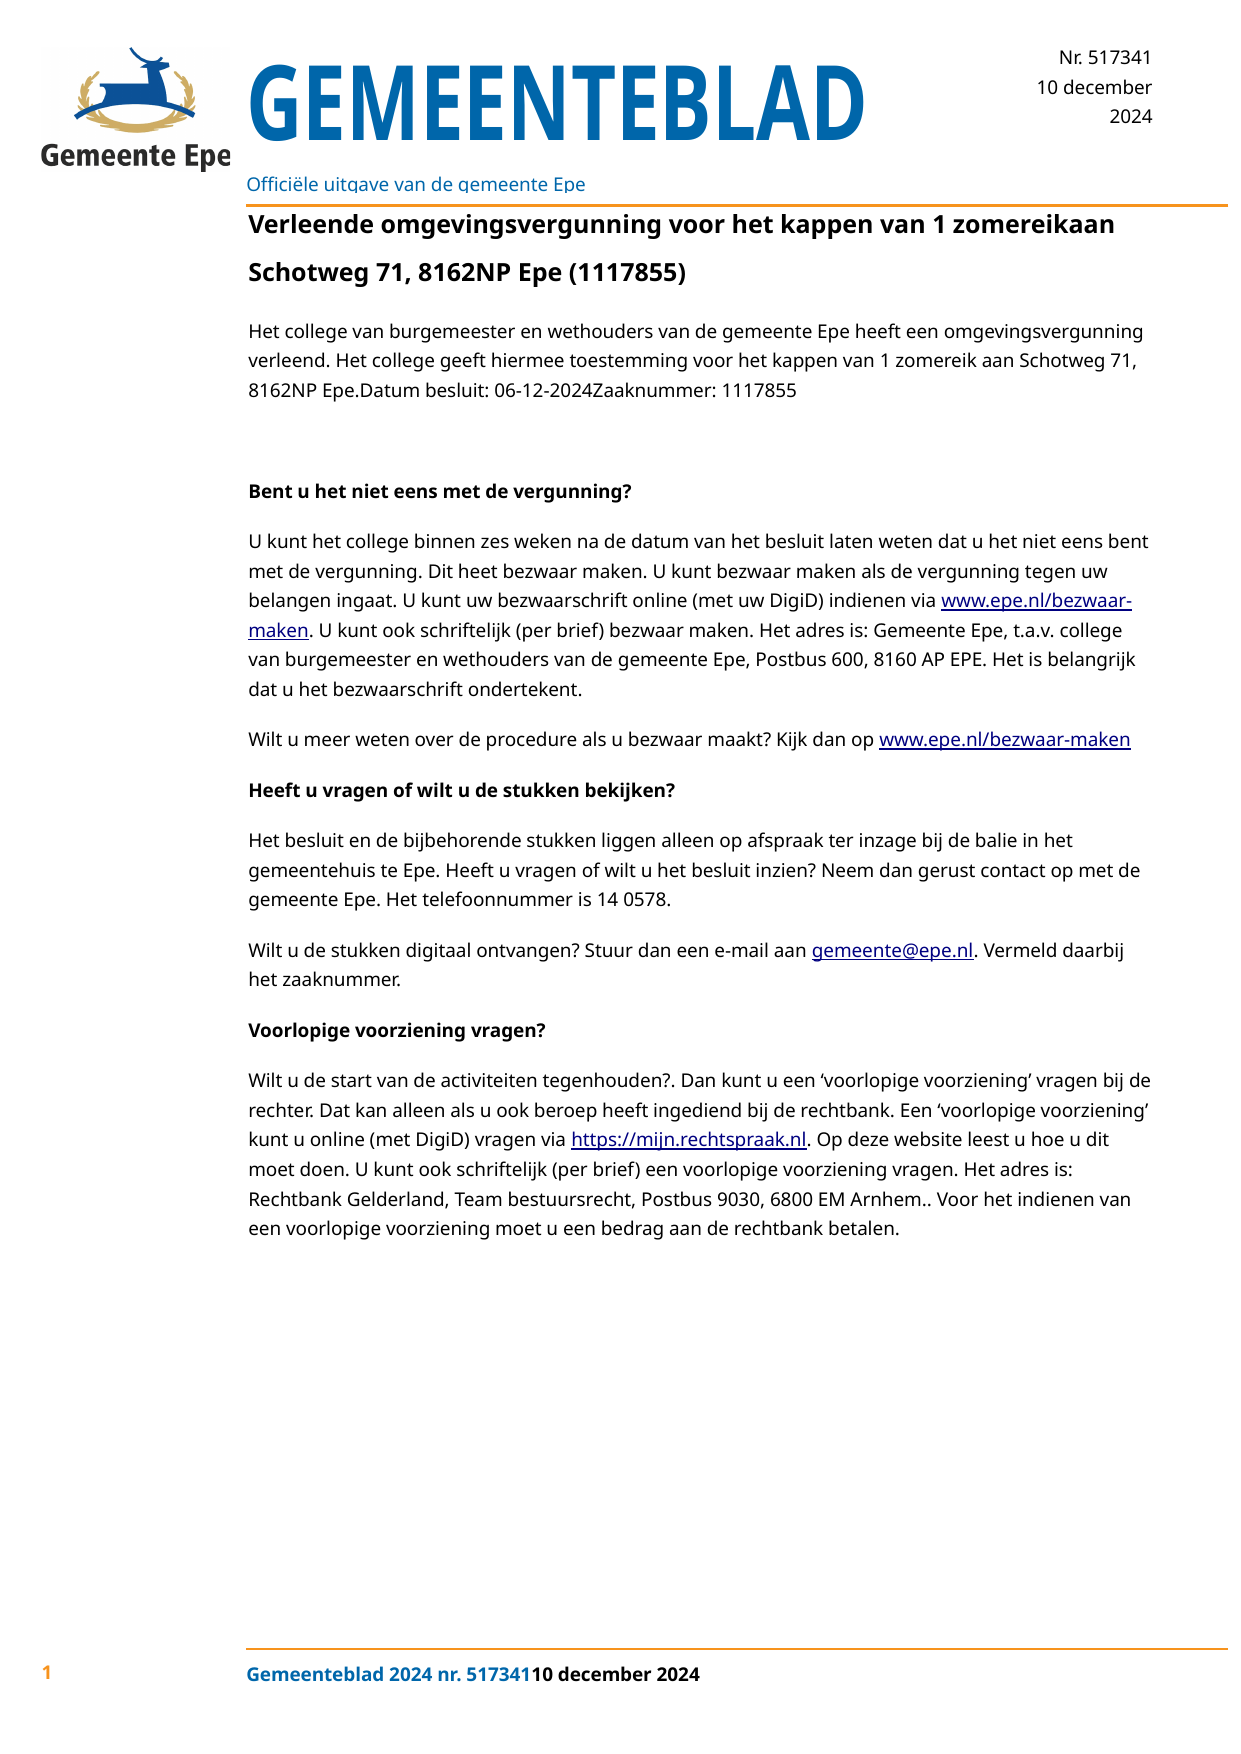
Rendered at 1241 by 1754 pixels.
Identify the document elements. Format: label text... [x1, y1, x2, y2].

text Bent u het niet eens met de vergunning? [248, 478, 1152, 504]
text Voorlopige voorziening vragen? [248, 1017, 1152, 1043]
picture [41, 47, 231, 172]
text Wilt u meer weten over de procedure als u bezwaar maakt? Kijk dan op www.epe.nl/bezwaar-maken [248, 727, 1152, 752]
text Heeft u vragen of wilt u de stukken bekijken? [248, 777, 1152, 803]
text Wilt u de stukken digitaal ontvangen? Stuur dan een e-mail aan gemeente@epe.nl. Vermeld daarbij het zaaknummer. [248, 937, 1152, 992]
text U kunt het college binnen zes weken na de datum van het besluit laten weten dat u het niet eens bent met de vergunning. Dit heet bezwaar maken. U kunt bezwaar maken als de vergunning tegen uw belangen ingaat. U kunt uw bezwaarschrift online (met uw DigiD) indienen via www.epe.nl/bezwaar-maken. U kunt ook schriftelijk (per brief) bezwaar maken. Het adres is: Gemeente Epe, t.a.v. college van burgemeester en wethouders van de gemeente Epe, Postbus 600, 8160 AP EPE. Het is belangrijk dat u het bezwaarschrift ondertekent. [248, 528, 1152, 702]
text Wilt u de start van de activiteiten tegenhouden?. Dan kunt u een ‘voorlopige voorziening’ vragen bij de rechter. Dat kan alleen als u ook beroep heeft ingediend bij de rechtbank. Een ‘voorlopige voorziening’ kunt u online (met DigiD) vragen via https://mijn.rechtspraak.nl. Op deze website leest u hoe u dit moet doen. U kunt ook schriftelijk (per brief) een voorlopige voorziening vragen. Het adres is: Rechtbank Gelderland, Team bestuursrecht, Postbus 9030, 6800 EM Arnhem.. Voor het indienen van een voorlopige voorziening moet u een bedrag aan de rechtbank betalen. [248, 1067, 1152, 1241]
text Het besluit en de bijbehorende stukken liggen alleen op afspraak ter inzage bij de balie in het gemeentehuis te Epe. Heeft u vragen of wilt u het besluit inzien? Neem dan gerust contact op met de gemeente Epe. Het telefoonnummer is 14 0578. [248, 827, 1152, 912]
text Het college van burgemeester en wethouders van de gemeente Epe heeft een omgevingsvergunning verleend. Het college geeft hiermee toestemming voor het kappen van 1 zomereik aan Schotweg 71, 8162NP Epe.Datum besluit: 06-12-2024Zaaknummer: 1117855 [248, 318, 1152, 403]
text Verleende omgevingsvergunning voor het kappen van 1 zomereikaan Schotweg 71, 8162NP Epe (1117855) [248, 207, 1152, 288]
